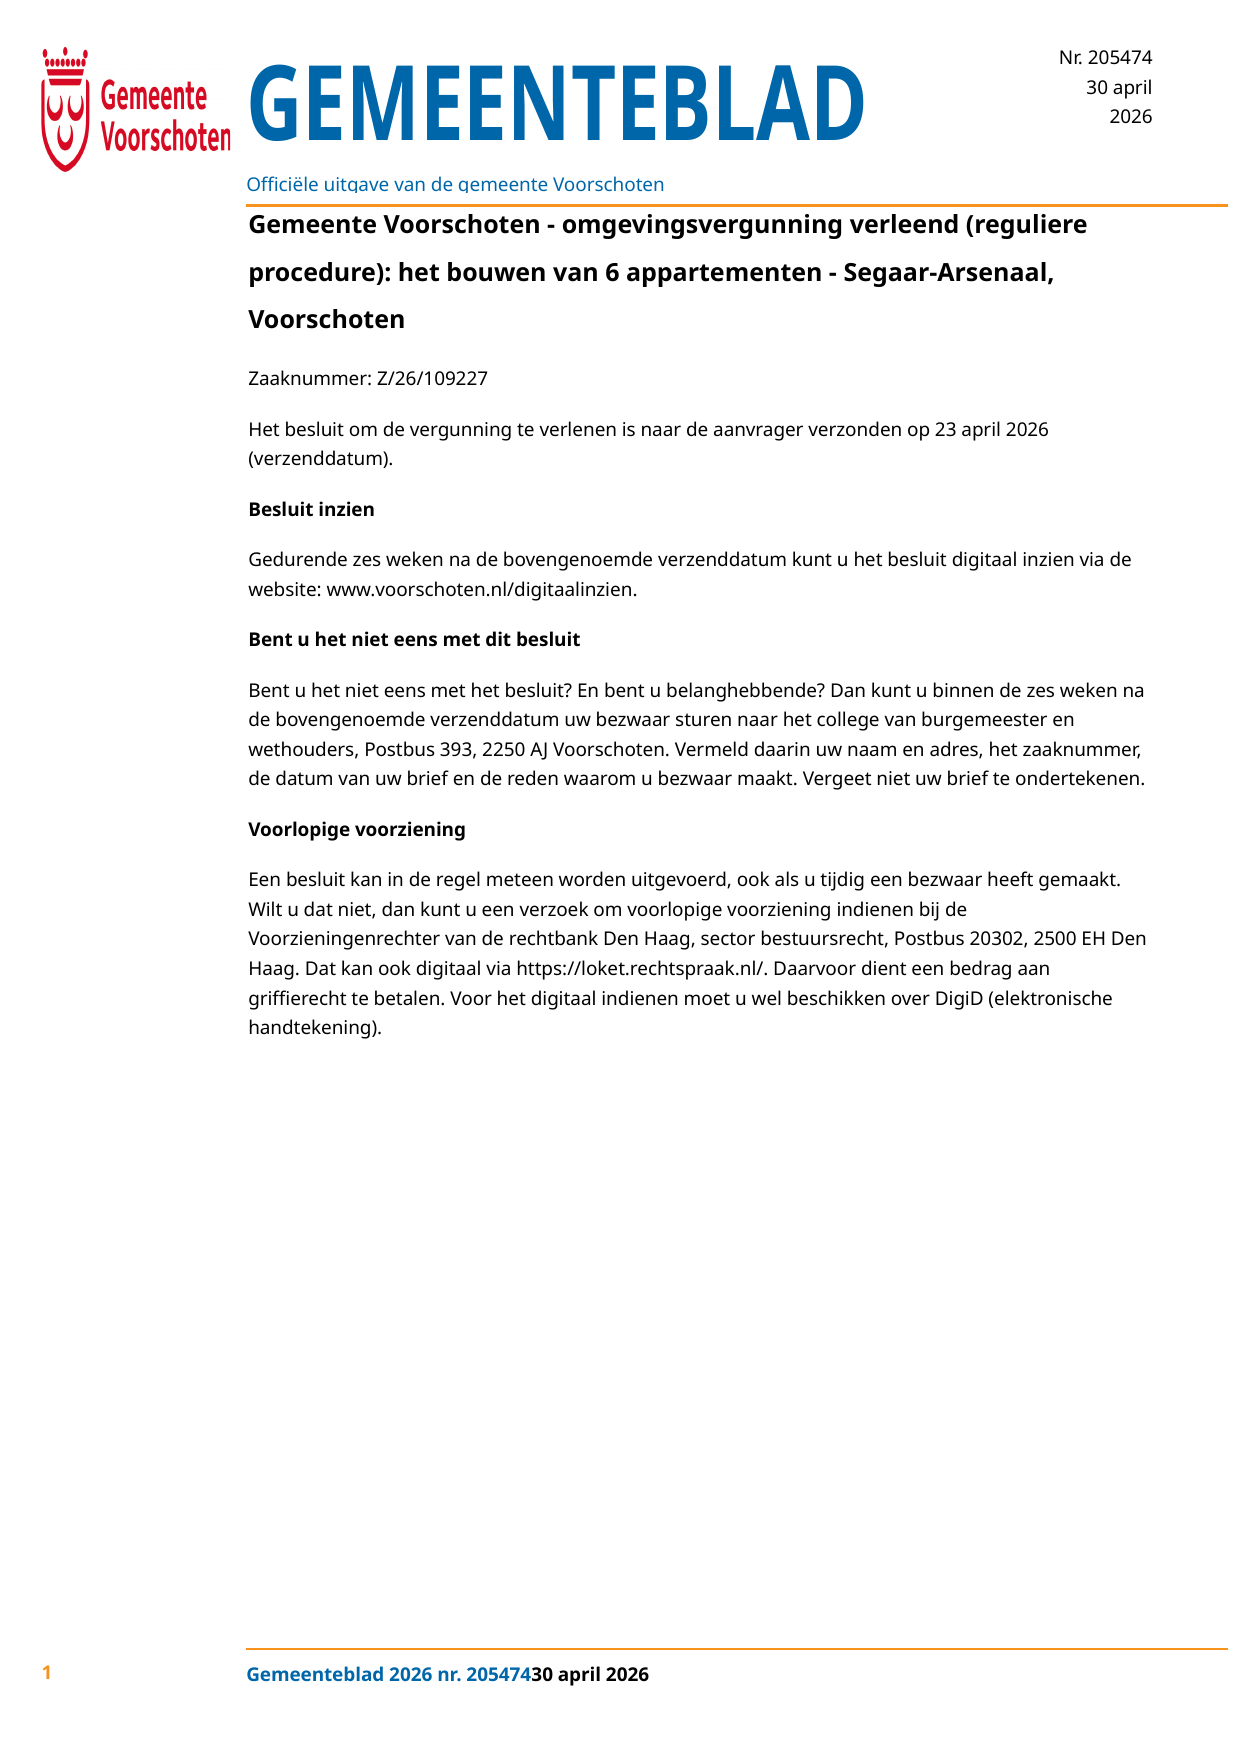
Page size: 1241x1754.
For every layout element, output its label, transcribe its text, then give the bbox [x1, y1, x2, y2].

picture [41, 47, 231, 172]
text Zaaknummer: Z/26/109227 [248, 366, 1152, 391]
text Voorlopige voorziening [248, 816, 1152, 842]
text Besluit inzien [248, 496, 1152, 522]
text Een besluit kan in de regel meteen worden uitgevoerd, ook als u tijdig een bezwaar heeft gemaakt. Wilt u dat niet, dan kunt u een verzoek om voorlopige voorziening indienen bij de Voorzieningenrechter van de rechtbank Den Haag, sector bestuursrecht, Postbus 20302, 2500 EH Den Haag. Dat kan ook digitaal via https://loket.rechtspraak.nl/. Daarvoor dient een bedrag aan griffierecht te betalen. Voor het digitaal indienen moet u wel beschikken over DigiD (elektronische handtekening). [248, 866, 1152, 1040]
text Gemeente Voorschoten - omgevingsvergunning verleend (reguliere procedure): het bouwen van 6 appartementen - Segaar-Arsenaal, Voorschoten [248, 207, 1152, 336]
text Het besluit om de vergunning te verlenen is naar de aanvrager verzonden op 23 april 2026 (verzenddatum). [248, 416, 1152, 471]
text Gedurende zes weken na de bovengenoemde verzenddatum kunt u het besluit digitaal inzien via de website: www.voorschoten.nl/digitaalinzien. [248, 546, 1152, 602]
text Bent u het niet eens met dit besluit [248, 626, 1152, 652]
text Bent u het niet eens met het besluit? En bent u belanghebbende? Dan kunt u binnen de zes weken na de bovengenoemde verzenddatum uw bezwaar sturen naar het college van burgemeester en wethouders, Postbus 393, 2250 AJ Voorschoten. Vermeld daarin uw naam en adres, het zaaknummer, de datum van uw brief en de reden waarom u bezwaar maakt. Vergeet niet uw brief te ondertekenen. [248, 677, 1152, 791]
